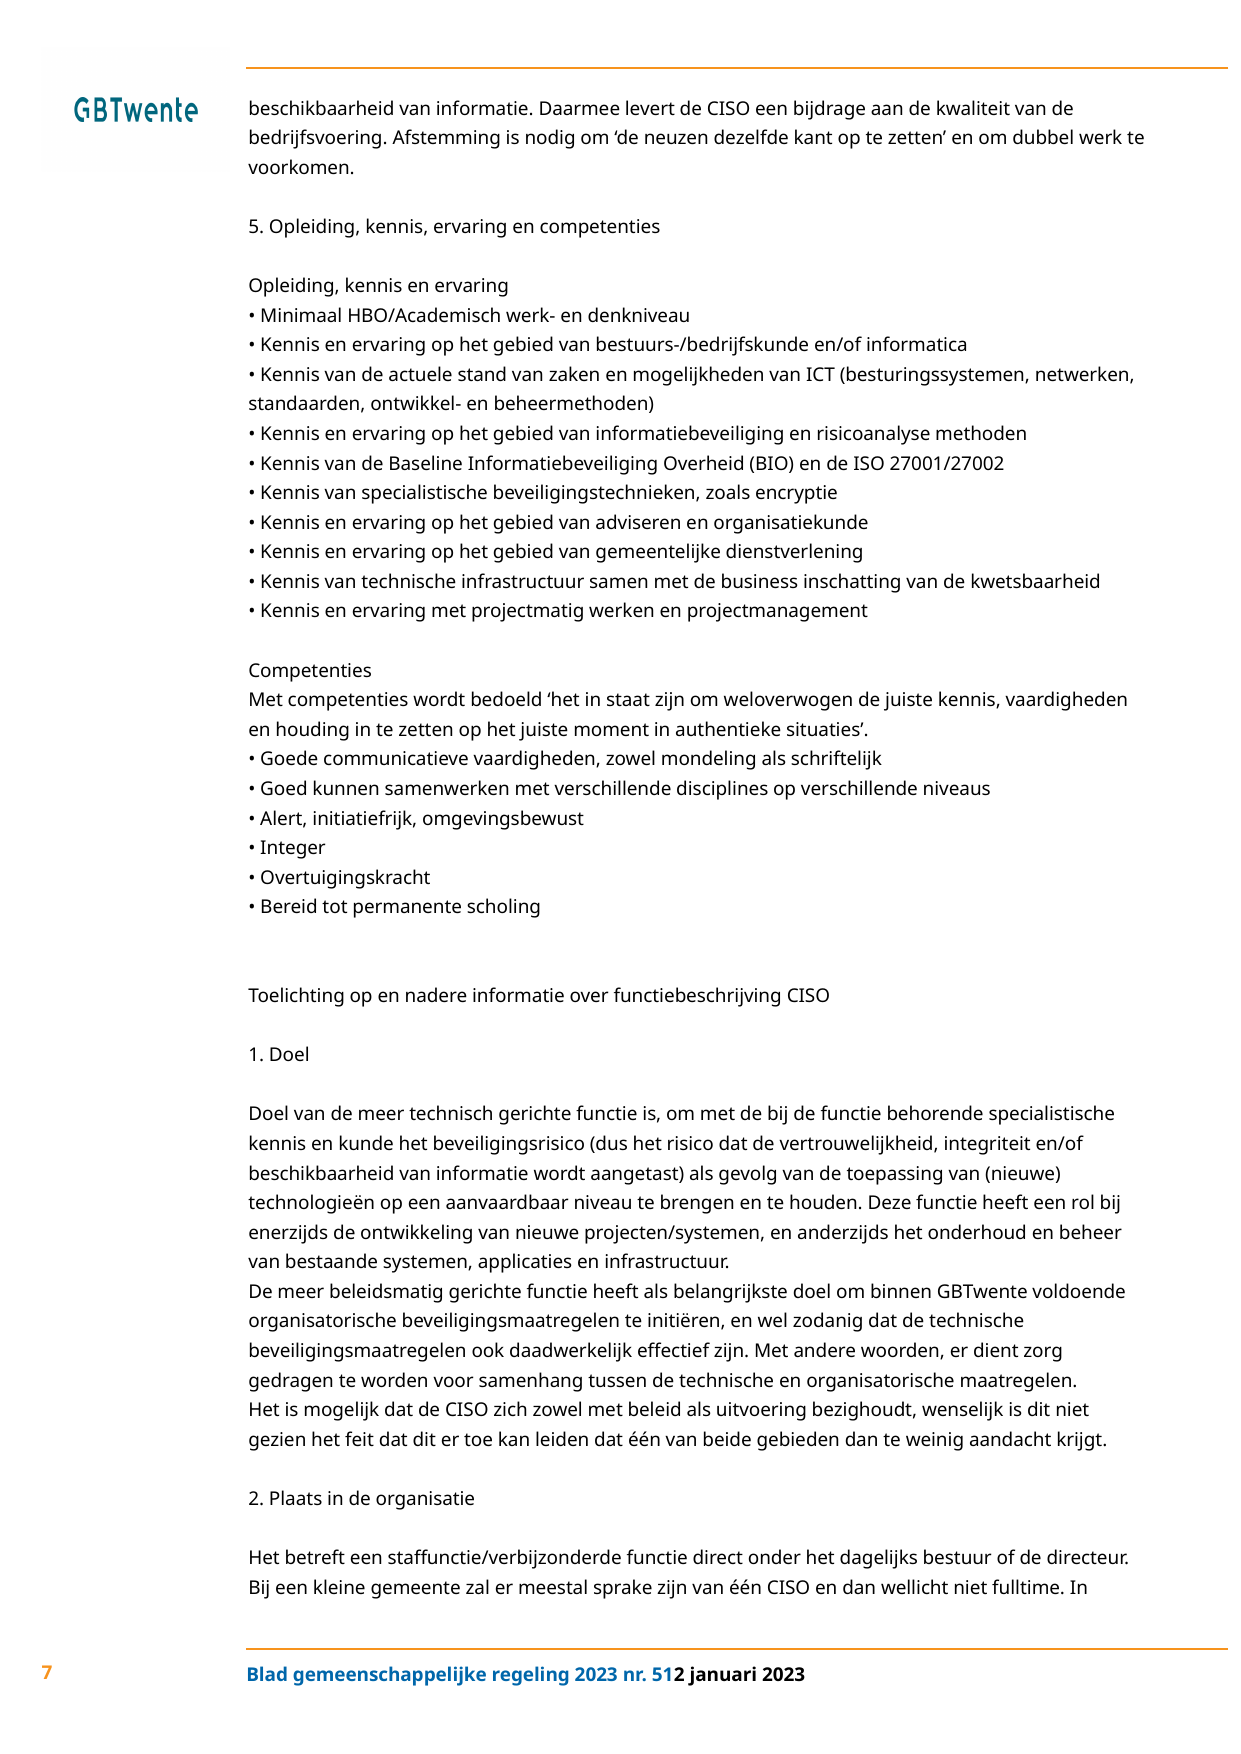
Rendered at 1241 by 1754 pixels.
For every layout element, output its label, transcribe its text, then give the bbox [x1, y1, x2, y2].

text • Kennis en ervaring op het gebied van adviseren en organisatiekunde [248, 509, 1152, 535]
text • Integer [248, 834, 1152, 860]
text 5. Opleiding, kennis, ervaring en competenties [248, 213, 1152, 239]
text Competenties [248, 657, 1152, 683]
picture [41, 47, 231, 172]
text • Overtuigingskracht [248, 864, 1152, 890]
text • Goede communicatieve vaardigheden, zowel mondeling als schriftelijk [248, 746, 1152, 771]
text Het is mogelijk dat de CISO zich zowel met beleid als uitvoering bezighoudt, wenselijk is dit niet gezien het feit dat dit er toe kan leiden dat één van beide gebieden dan te weinig aandacht krijgt. [248, 1396, 1152, 1452]
text Bij een kleine gemeente zal er meestal sprake zijn van één CISO en dan wellicht niet fulltime. In [248, 1574, 1152, 1600]
text • Minimaal HBO/Academisch werk- en denkniveau [248, 302, 1152, 328]
text beschikbaarheid van informatie. Daarmee levert de CISO een bijdrage aan de kwaliteit van de bedrijfsvoering. Afstemming is nodig om ‘de neuzen dezelfde kant op te zetten’ en om dubbel werk te voorkomen. [248, 95, 1152, 180]
text • Kennis en ervaring met projectmatig werken en projectmanagement [248, 598, 1152, 623]
text • Kennis van de actuele stand van zaken en mogelijkheden van ICT (besturingssystemen, netwerken, standaarden, ontwikkel- en beheermethoden) [248, 361, 1152, 416]
text Doel van de meer technisch gerichte functie is, om met de bij de functie behorende specialistische kennis en kunde het beveiligingsrisico (dus het risico dat de vertrouwelijkheid, integriteit en/of beschikbaarheid van informatie wordt aangetast) als gevolg van de toepassing van (nieuwe) technologieën op een aanvaardbaar niveau te brengen en te houden. Deze functie heeft een rol bij enerzijds de ontwikkeling van nieuwe projecten/systemen, en anderzijds het onderhoud en beheer van bestaande systemen, applicaties en infrastructuur. [248, 1101, 1152, 1274]
text De meer beleidsmatig gerichte functie heeft als belangrijkste doel om binnen GBTwente voldoende organisatorische beveiligingsmaatregelen te initiëren, en wel zodanig dat de technische beveiligingsmaatregelen ook daadwerkelijk effectief zijn. Met andere woorden, er dient zorg gedragen te worden voor samenhang tussen de technische en organisatorische maatregelen. [248, 1278, 1152, 1393]
text • Kennis van specialistische beveiligingstechnieken, zoals encryptie [248, 479, 1152, 505]
text • Kennis en ervaring op het gebied van informatiebeveiliging en risicoanalyse methoden [248, 420, 1152, 446]
text • Kennis van de Baseline Informatiebeveiliging Overheid (BIO) en de ISO 27001/27002 [248, 450, 1152, 476]
text 2. Plaats in de organisatie [248, 1485, 1152, 1511]
text • Kennis en ervaring op het gebied van bestuurs-/bedrijfskunde en/of informatica [248, 331, 1152, 357]
text Het betreft een staffunctie/verbijzonderde functie direct onder het dagelijks bestuur of de directeur. [248, 1544, 1152, 1570]
text • Goed kunnen samenwerken met verschillende disciplines op verschillende niveaus [248, 775, 1152, 801]
text • Kennis van technische infrastructuur samen met de business inschatting van de kwetsbaarheid [248, 568, 1152, 594]
text 1. Doel [248, 1041, 1152, 1067]
text • Kennis en ervaring op het gebied van gemeentelijke dienstverlening [248, 538, 1152, 564]
text Toelichting op en nadere informatie over functiebeschrijving CISO [248, 982, 1152, 1008]
text Met competenties wordt bedoeld ‘het in staat zijn om weloverwogen de juiste kennis, vaardigheden en houding in te zetten op het juiste moment in authentieke situaties’. [248, 686, 1152, 742]
text • Bereid tot permanente scholing [248, 893, 1152, 919]
text Opleiding, kennis en ervaring [248, 272, 1152, 298]
text • Alert, initiatiefrijk, omgevingsbewust [248, 805, 1152, 831]
